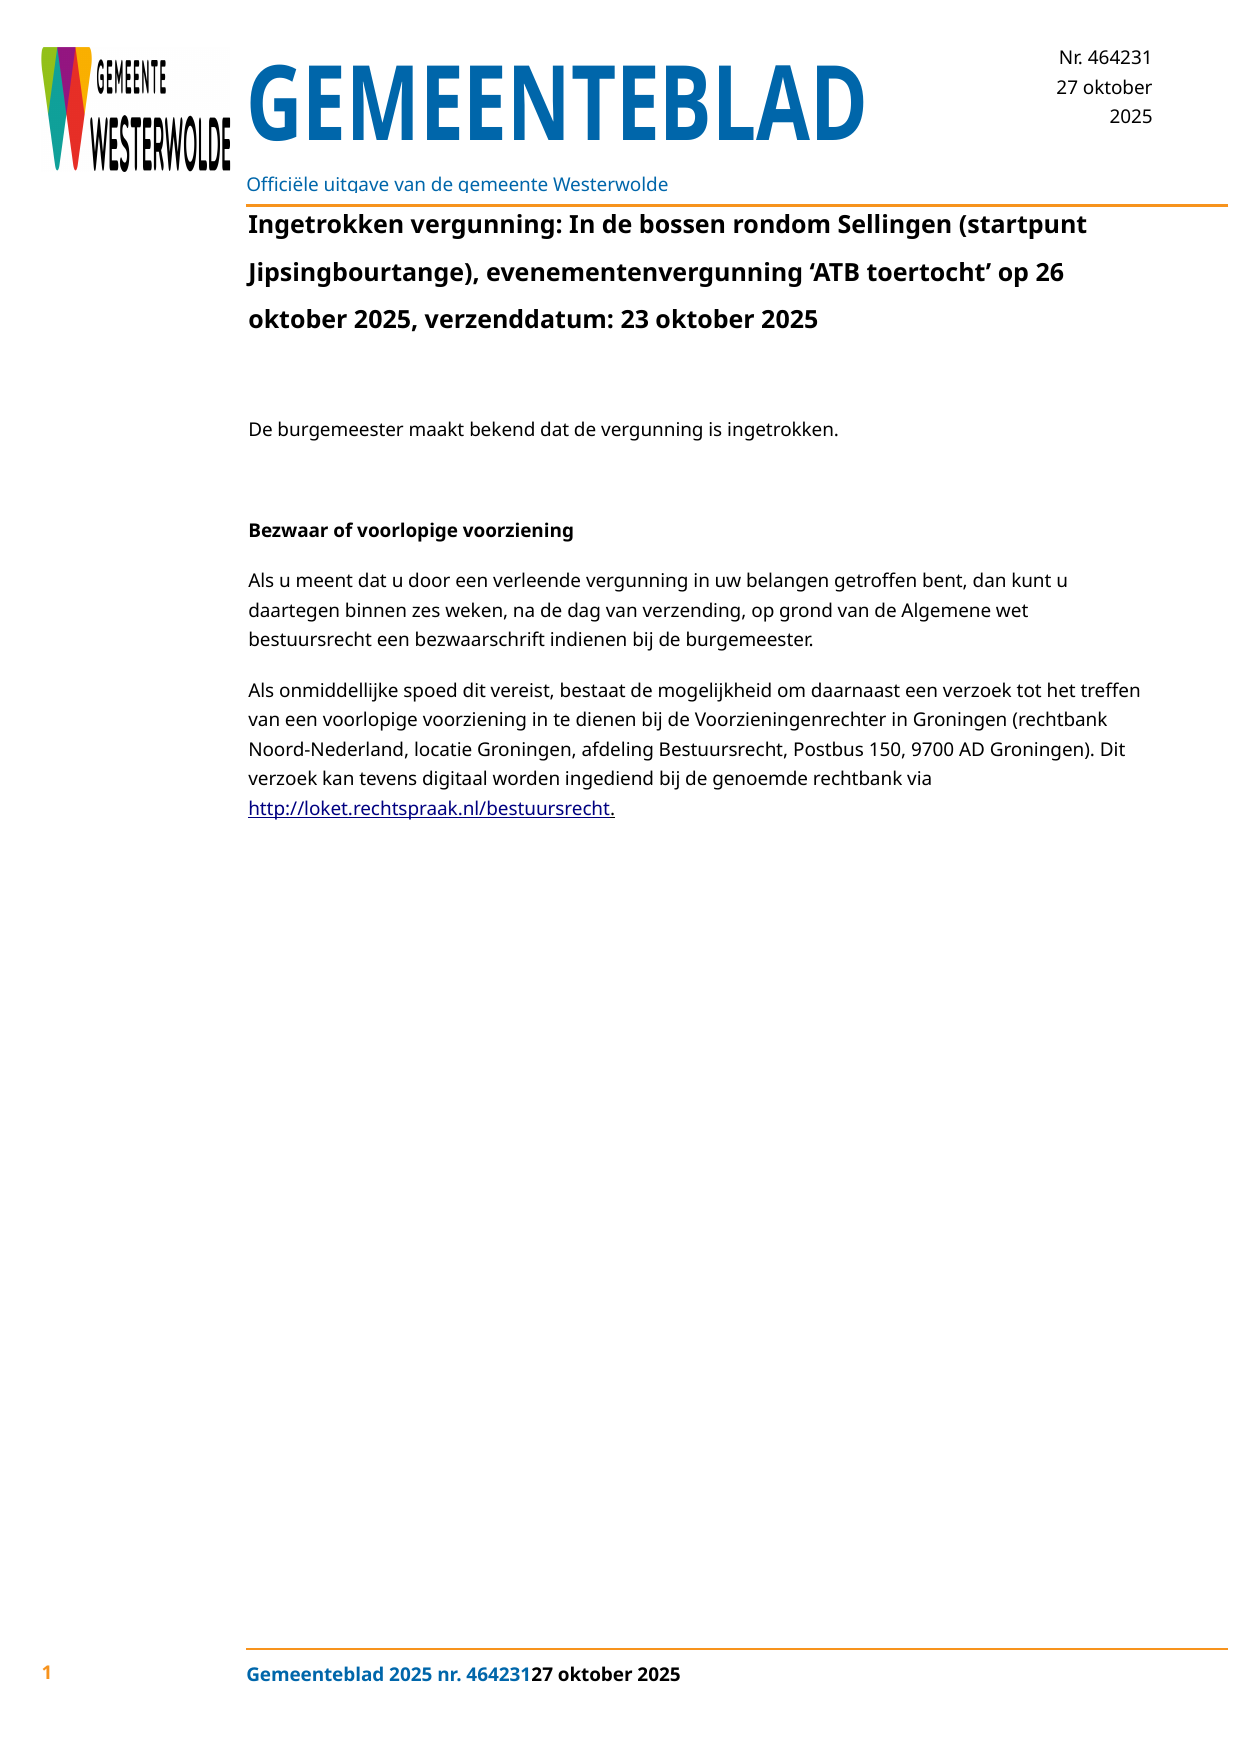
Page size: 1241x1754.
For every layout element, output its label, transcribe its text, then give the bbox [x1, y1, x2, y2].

text Bezwaar of voorlopige voorziening [248, 517, 1152, 542]
picture [41, 47, 231, 172]
text Ingetrokken vergunning: In de bossen rondom Sellingen (startpunt Jipsingbourtange), evenementenvergunning ‘ATB toertocht’ op 26 oktober 2025, verzenddatum: 23 oktober 2025 [248, 207, 1152, 336]
text De burgemeester maakt bekend dat de vergunning is ingetrokken. [248, 416, 1152, 442]
text Als u meent dat u door een verleende vergunning in uw belangen getroffen bent, dan kunt u daartegen binnen zes weken, na de dag van verzending, op grond van de Algemene wet bestuursrecht een bezwaarschrift indienen bij de burgemeester. [248, 567, 1152, 652]
text Als onmiddellijke spoed dit vereist, bestaat de mogelijkheid om daarnaast een verzoek tot het treffen van een voorlopige voorziening in te dienen bij de Voorzieningenrechter in Groningen (rechtbank Noord-Nederland, locatie Groningen, afdeling Bestuursrecht, Postbus 150, 9700 AD Groningen). Dit verzoek kan tevens digitaal worden ingediend bij de genoemde rechtbank via http://loket.rechtspraak.nl/bestuursrecht. [248, 677, 1152, 821]
